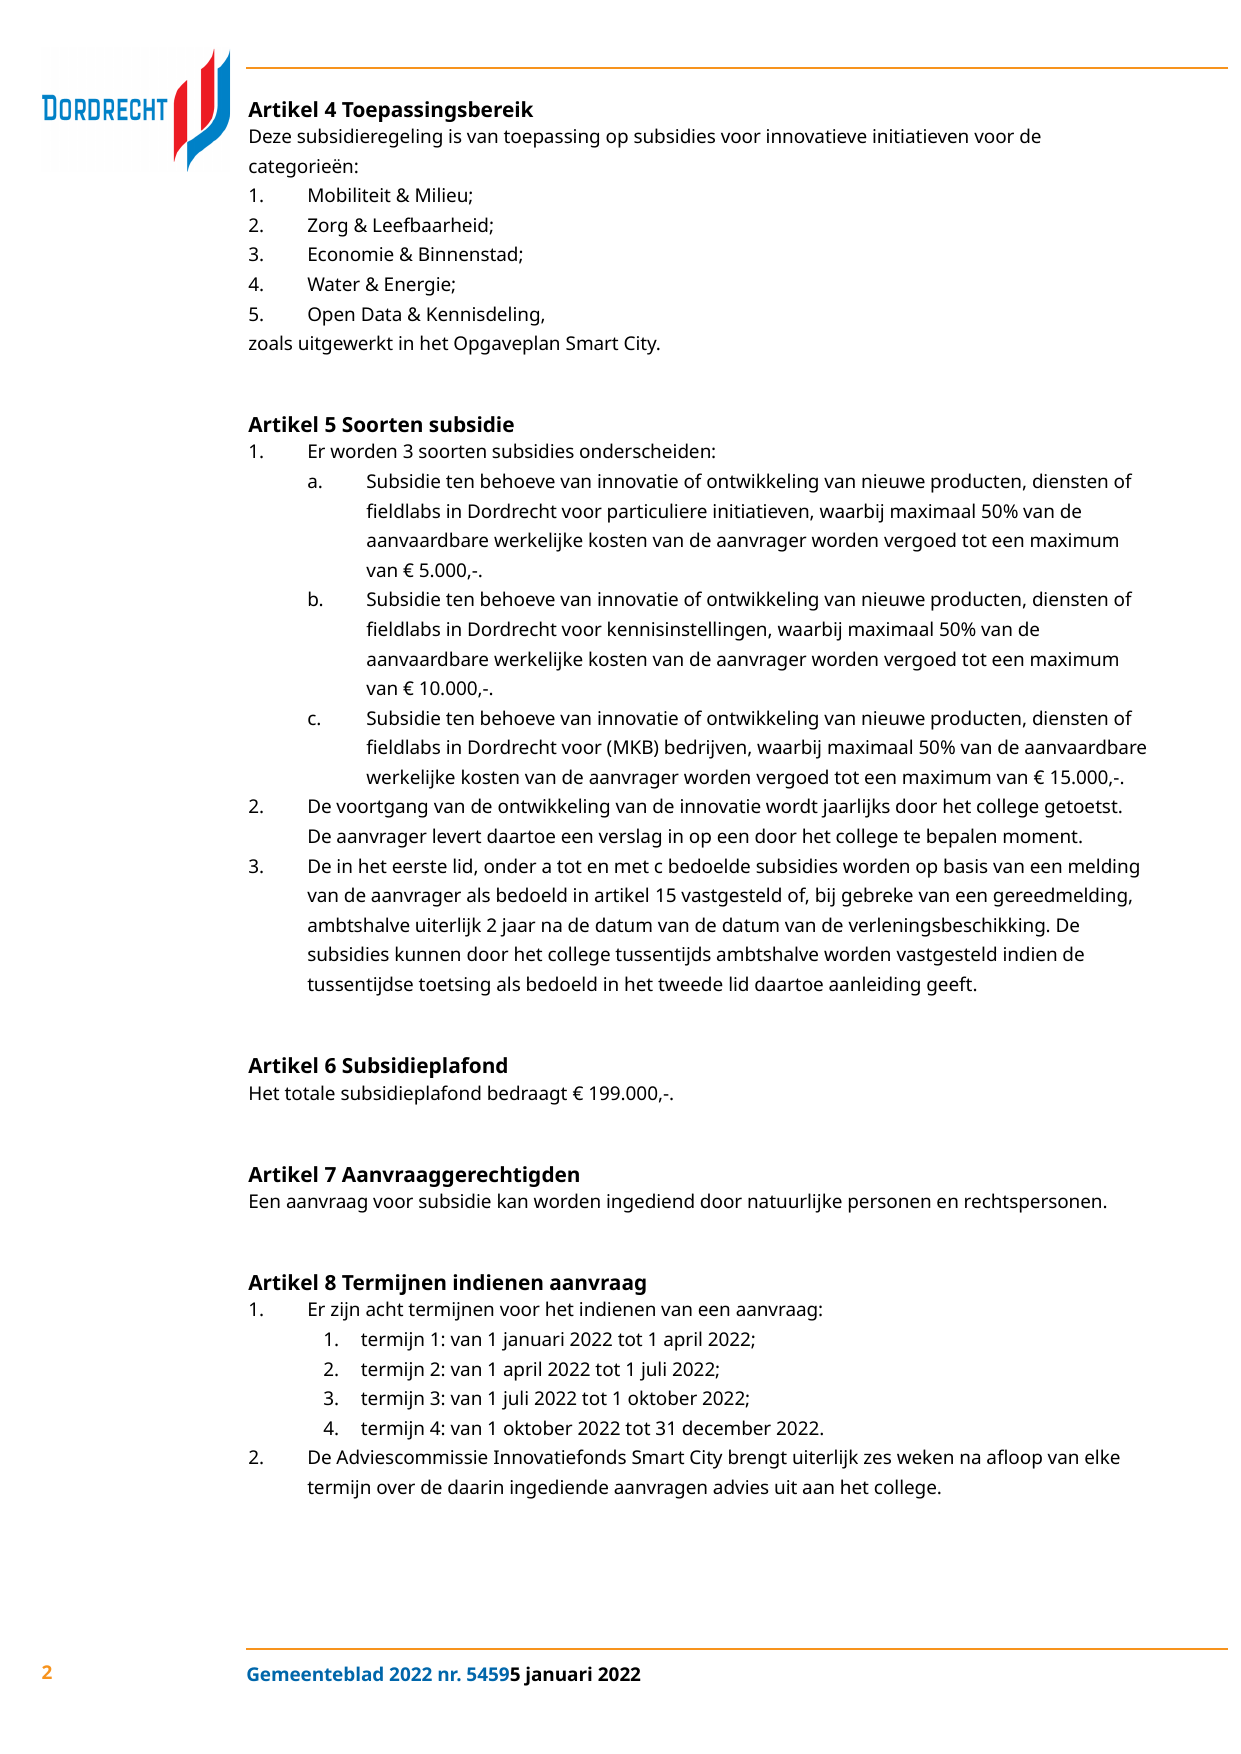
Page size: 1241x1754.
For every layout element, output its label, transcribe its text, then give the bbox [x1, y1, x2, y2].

text Artikel 8 Termijnen indienen aanvraag [248, 1268, 1152, 1297]
list Open Data & Kennisdeling, [248, 301, 1152, 326]
text Deze subsidieregeling is van toepassing op subsidies voor innovatieve initiatieven voor de categorieën: [248, 123, 1152, 178]
text Artikel 7 Aanvraaggerechtigden [248, 1160, 1152, 1188]
list Subsidie ten behoeve van innovatie of ontwikkeling van nieuwe producten, diensten of fieldlabs in Dordrecht voor particuliere initiatieven, waarbij maximaal 50% van de aanvaardbare werkelijke kosten van de aanvrager worden vergoed tot een maximum van € 5.000,-. [307, 468, 1152, 583]
picture [41, 47, 231, 172]
list De voortgang van de ontwikkeling van de innovatie wordt jaarlijks door het college getoetst. De aanvrager levert daartoe een verslag in op een door het college te bepalen moment. [248, 794, 1152, 849]
text zoals uitgewerkt in het Opgaveplan Smart City. [248, 330, 1152, 356]
list termijn 2: van 1 april 2022 tot 1 juli 2022; [323, 1356, 1152, 1381]
text Het totale subsidieplafond bedraagt € 199.000,-. [248, 1080, 1152, 1105]
list Mobiliteit & Milieu; [248, 182, 1152, 208]
text Artikel 4 Toepassingsbereik [248, 95, 1152, 123]
list termijn 3: van 1 juli 2022 tot 1 oktober 2022; [323, 1385, 1152, 1411]
list Subsidie ten behoeve van innovatie of ontwikkeling van nieuwe producten, diensten of fieldlabs in Dordrecht voor kennisinstellingen, waarbij maximaal 50% van de aanvaardbare werkelijke kosten van de aanvrager worden vergoed tot een maximum van € 10.000,-. [307, 587, 1152, 701]
list Subsidie ten behoeve van innovatie of ontwikkeling van nieuwe producten, diensten of fieldlabs in Dordrecht voor (MKB) bedrijven, waarbij maximaal 50% van de aanvaardbare werkelijke kosten van de aanvrager worden vergoed tot een maximum van € 15.000,-. [307, 705, 1152, 790]
list De Adviescommissie Innovatiefonds Smart City brengt uiterlijk zes weken na afloop van elke termijn over de daarin ingediende aanvragen advies uit aan het college. [248, 1444, 1152, 1500]
text Artikel 5 Soorten subsidie [248, 410, 1152, 439]
list termijn 1: van 1 januari 2022 tot 1 april 2022; [323, 1326, 1152, 1352]
list Economie & Binnenstad; [248, 242, 1152, 267]
list Er worden 3 soorten subsidies onderscheiden: [248, 439, 1152, 464]
list termijn 4: van 1 oktober 2022 tot 31 december 2022. [323, 1415, 1152, 1441]
text Een aanvraag voor subsidie kan worden ingediend door natuurlijke personen en rechtspersonen. [248, 1188, 1152, 1214]
text Artikel 6 Subsidieplafond [248, 1051, 1152, 1080]
list Zorg & Leefbaarheid; [248, 212, 1152, 238]
list Water & Energie; [248, 271, 1152, 297]
list De in het eerste lid, onder a tot en met c bedoelde subsidies worden op basis van een melding van de aanvrager als bedoeld in artikel 15 vastgesteld of, bij gebreke van een gereedmelding, ambtshalve uiterlijk 2 jaar na de datum van de datum van de verleningsbeschikking. De subsidies kunnen door het college tussentijds ambtshalve worden vastgesteld indien de tussentijdse toetsing als bedoeld in het tweede lid daartoe aanleiding geeft. [248, 853, 1152, 997]
list Er zijn acht termijnen voor het indienen van een aanvraag: [248, 1297, 1152, 1322]
